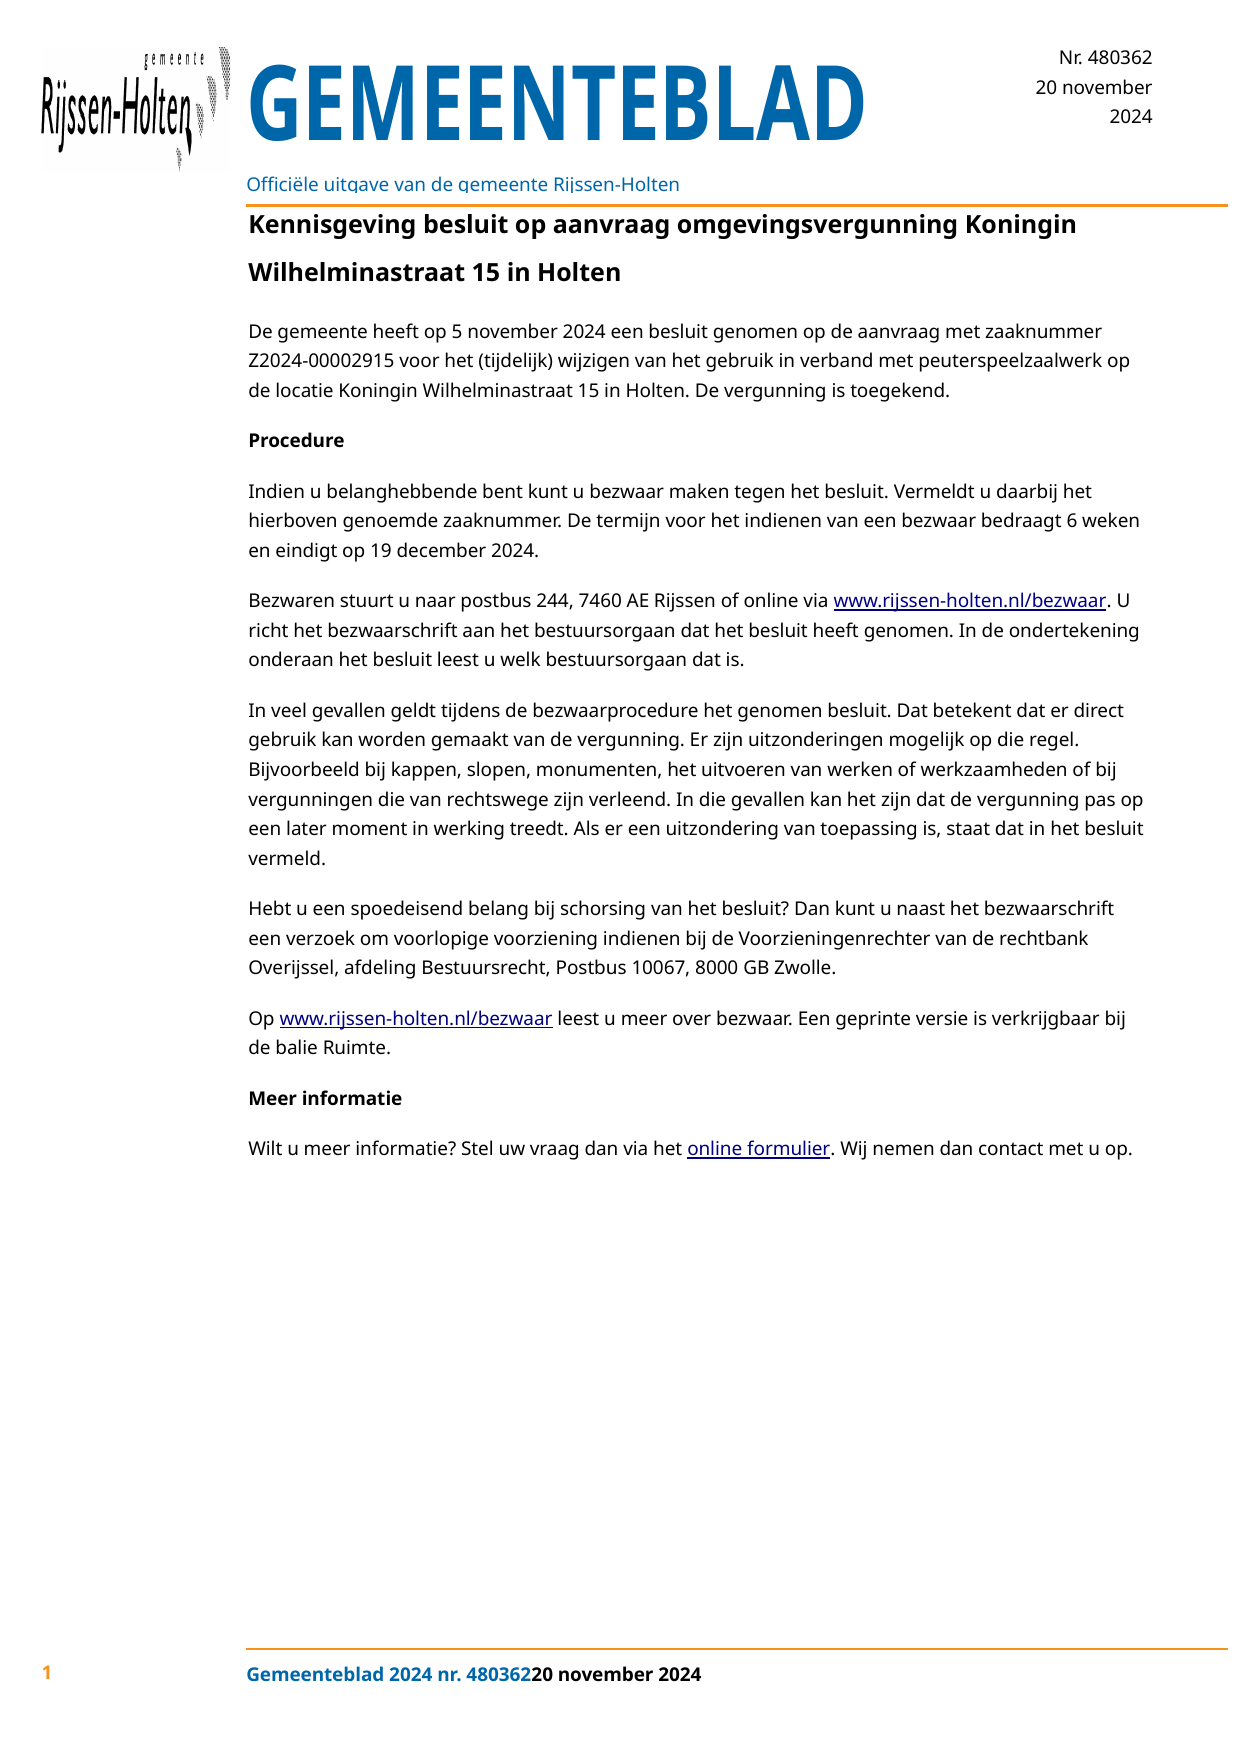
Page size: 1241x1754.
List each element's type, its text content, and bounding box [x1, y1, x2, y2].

text De gemeente heeft op 5 november 2024 een besluit genomen op de aanvraag met zaaknummer Z2024-00002915 voor het (tijdelijk) wijzigen van het gebruik in verband met peuterspeelzaalwerk op de locatie Koningin Wilhelminastraat 15 in Holten. De vergunning is toegekend. [248, 318, 1152, 403]
text Op www.rijssen-holten.nl/bezwaar leest u meer over bezwaar. Een geprinte versie is verkrijgbaar bij de balie Ruimte. [248, 1005, 1152, 1060]
picture [41, 47, 231, 172]
text Meer informatie [248, 1085, 1152, 1111]
text In veel gevallen geldt tijdens de bezwaarprocedure het genomen besluit. Dat betekent dat er direct gebruik kan worden gemaakt van de vergunning. Er zijn uitzonderingen mogelijk op die regel. Bijvoorbeeld bij kappen, slopen, monumenten, het uitvoeren van werken of werkzaamheden of bij vergunningen die van rechtswege zijn verleend. In die gevallen kan het zijn dat de vergunning pas op een later moment in werking treedt. Als er een uitzondering van toepassing is, staat dat in het besluit vermeld. [248, 697, 1152, 871]
text Indien u belanghebbende bent kunt u bezwaar maken tegen het besluit. Vermeldt u daarbij het hierboven genoemde zaaknummer. De termijn voor het indienen van een bezwaar bedraagt 6 weken en eindigt op 19 december 2024. [248, 478, 1152, 563]
text Kennisgeving besluit op aanvraag omgevingsvergunning Koningin Wilhelminastraat 15 in Holten [248, 207, 1152, 288]
text Wilt u meer informatie? Stel uw vraag dan via het online formulier. Wij nemen dan contact met u op. [248, 1135, 1152, 1161]
text Hebt u een spoedeisend belang bij schorsing van het besluit? Dan kunt u naast het bezwaarschrift een verzoek om voorlopige voorziening indienen bij de Voorzieningenrechter van de rechtbank Overijssel, afdeling Bestuursrecht, Postbus 10067, 8000 GB Zwolle. [248, 895, 1152, 980]
text Procedure [248, 427, 1152, 453]
text Bezwaren stuurt u naar postbus 244, 7460 AE Rijssen of online via www.rijssen-holten.nl/bezwaar. U richt het bezwaarschrift aan het bestuursorgaan dat het besluit heeft genomen. In de ondertekening onderaan het besluit leest u welk bestuursorgaan dat is. [248, 587, 1152, 672]
